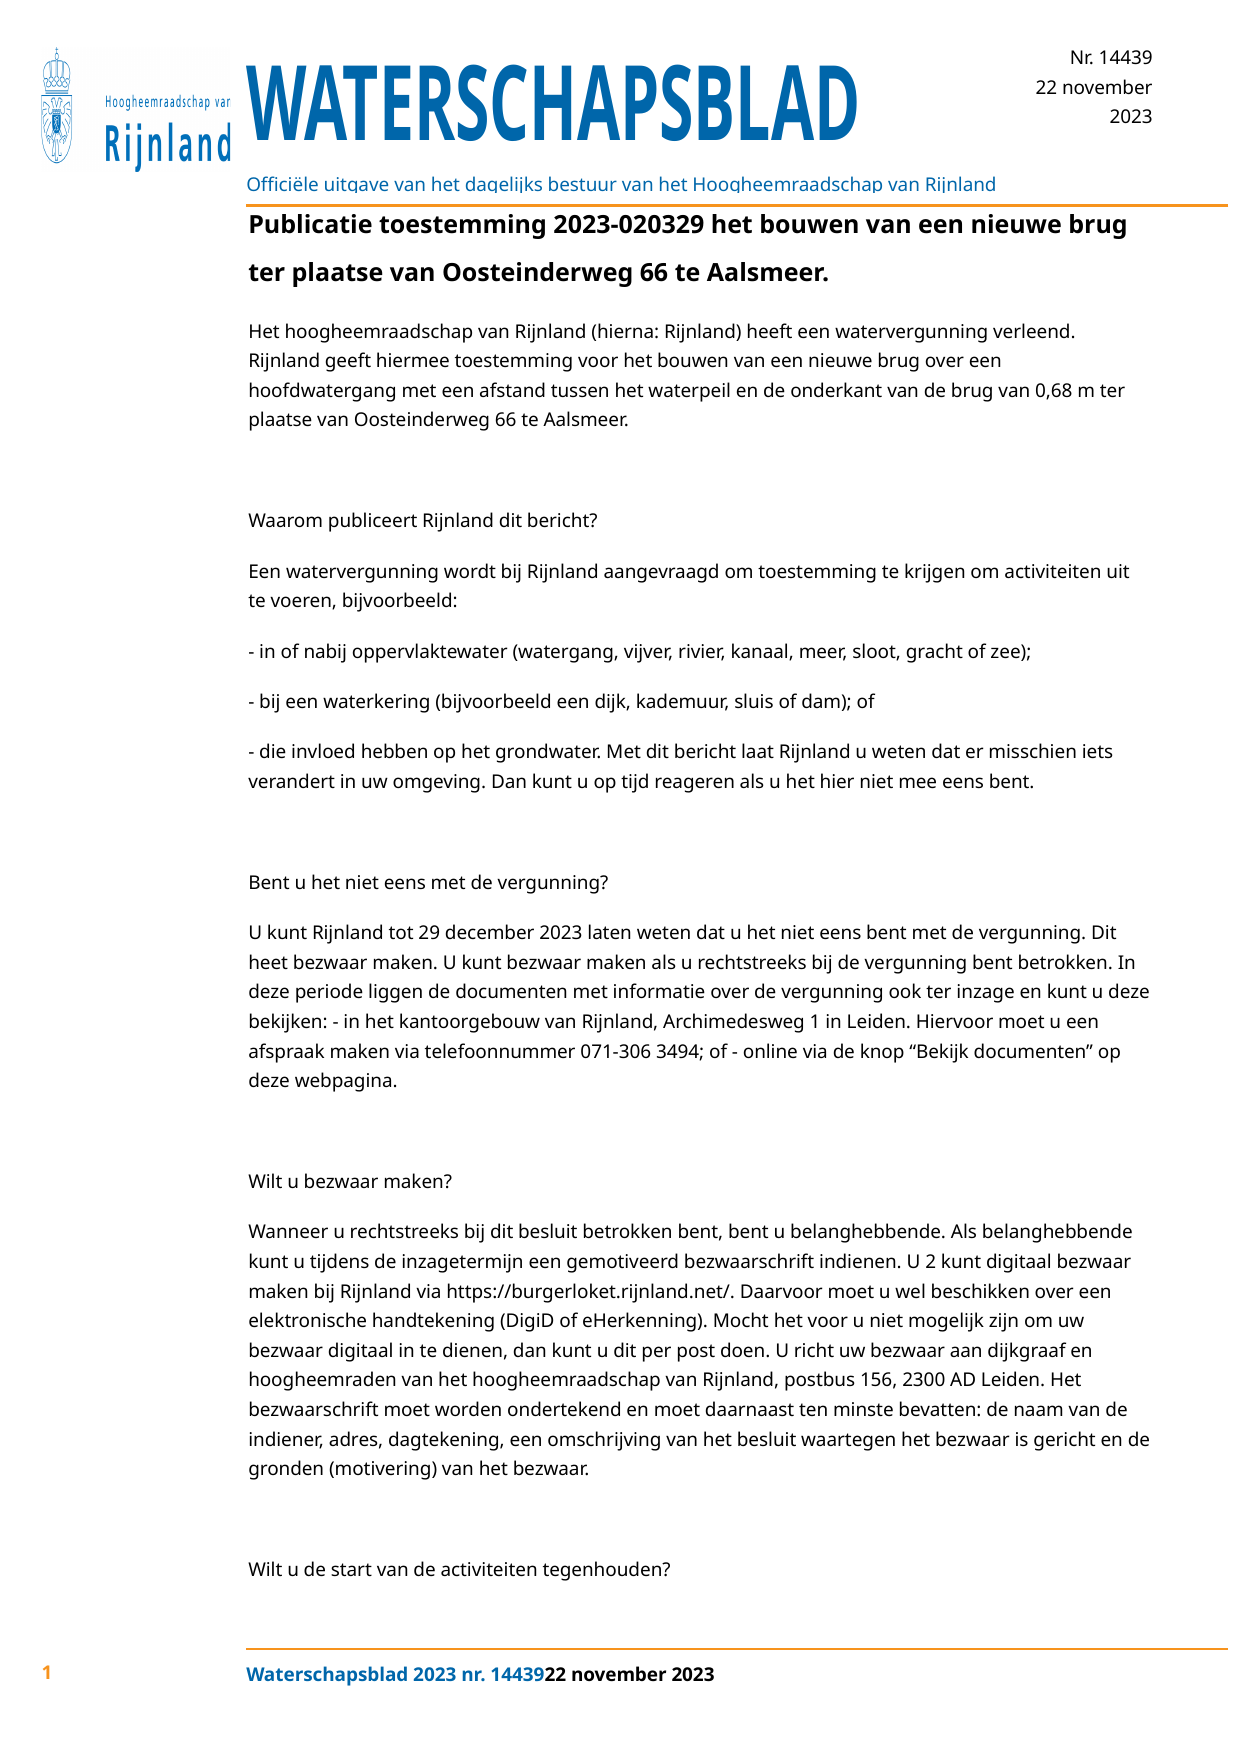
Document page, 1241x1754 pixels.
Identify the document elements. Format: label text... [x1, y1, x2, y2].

text Het hoogheemraadschap van Rijnland (hierna: Rijnland) heeft een watervergunning verleend. Rijnland geeft hiermee toestemming voor het bouwen van een nieuwe brug over een hoofdwatergang met een afstand tussen het waterpeil en de onderkant van de brug van 0,68 m ter plaatse van Oosteinderweg 66 te Aalsmeer. [248, 318, 1152, 432]
text - die invloed hebben op het grondwater. Met dit bericht laat Rijnland u weten dat er misschien iets verandert in uw omgeving. Dan kunt u op tijd reageren als u het hier niet mee eens bent. [248, 739, 1152, 794]
picture [41, 47, 231, 172]
text - bij een waterkering (bijvoorbeeld een dijk, kademuur, sluis of dam); of [248, 688, 1152, 714]
text Wilt u de start van de activiteiten tegenhouden? [248, 1556, 1152, 1582]
text Wilt u bezwaar maken? [248, 1168, 1152, 1194]
text U kunt Rijnland tot 29 december 2023 laten weten dat u het niet eens bent met de vergunning. Dit heet bezwaar maken. U kunt bezwaar maken als u rechtstreeks bij de vergunning bent betrokken. In deze periode liggen de documenten met informatie over de vergunning ook ter inzage en kunt u deze bekijken: - in het kantoorgebouw van Rijnland, Archimedesweg 1 in Leiden. Hiervoor moet u een afspraak maken via telefoonnummer 071-306 3494; of - online via de knop “Bekijk documenten” op deze webpagina. [248, 919, 1152, 1093]
text Publicatie toestemming 2023-020329 het bouwen van een nieuwe brug ter plaatse van Oosteinderweg 66 te Aalsmeer. [248, 207, 1152, 288]
text Een watervergunning wordt bij Rijnland aangevraagd om toestemming te krijgen om activiteiten uit te voeren, bijvoorbeeld: [248, 558, 1152, 613]
text Bent u het niet eens met de vergunning? [248, 869, 1152, 895]
text Waarom publiceert Rijnland dit bericht? [248, 507, 1152, 533]
text Wanneer u rechtstreeks bij dit besluit betrokken bent, bent u belanghebbende. Als belanghebbende kunt u tijdens de inzagetermijn een gemotiveerd bezwaarschrift indienen. U 2 kunt digitaal bezwaar maken bij Rijnland via https://burgerloket.rijnland.net/. Daarvoor moet u wel beschikken over een elektronische handtekening (DigiD of eHerkenning). Mocht het voor u niet mogelijk zijn om uw bezwaar digitaal in te dienen, dan kunt u dit per post doen. U richt uw bezwaar aan dijkgraaf en hoogheemraden van het hoogheemraadschap van Rijnland, postbus 156, 2300 AD Leiden. Het bezwaarschrift moet worden ondertekend en moet daarnaast ten minste bevatten: de naam van de indiener, adres, dagtekening, een omschrijving van het besluit waartegen het bezwaar is gericht en de gronden (motivering) van het bezwaar. [248, 1219, 1152, 1481]
text - in of nabij oppervlaktewater (watergang, vijver, rivier, kanaal, meer, sloot, gracht of zee); [248, 638, 1152, 664]
